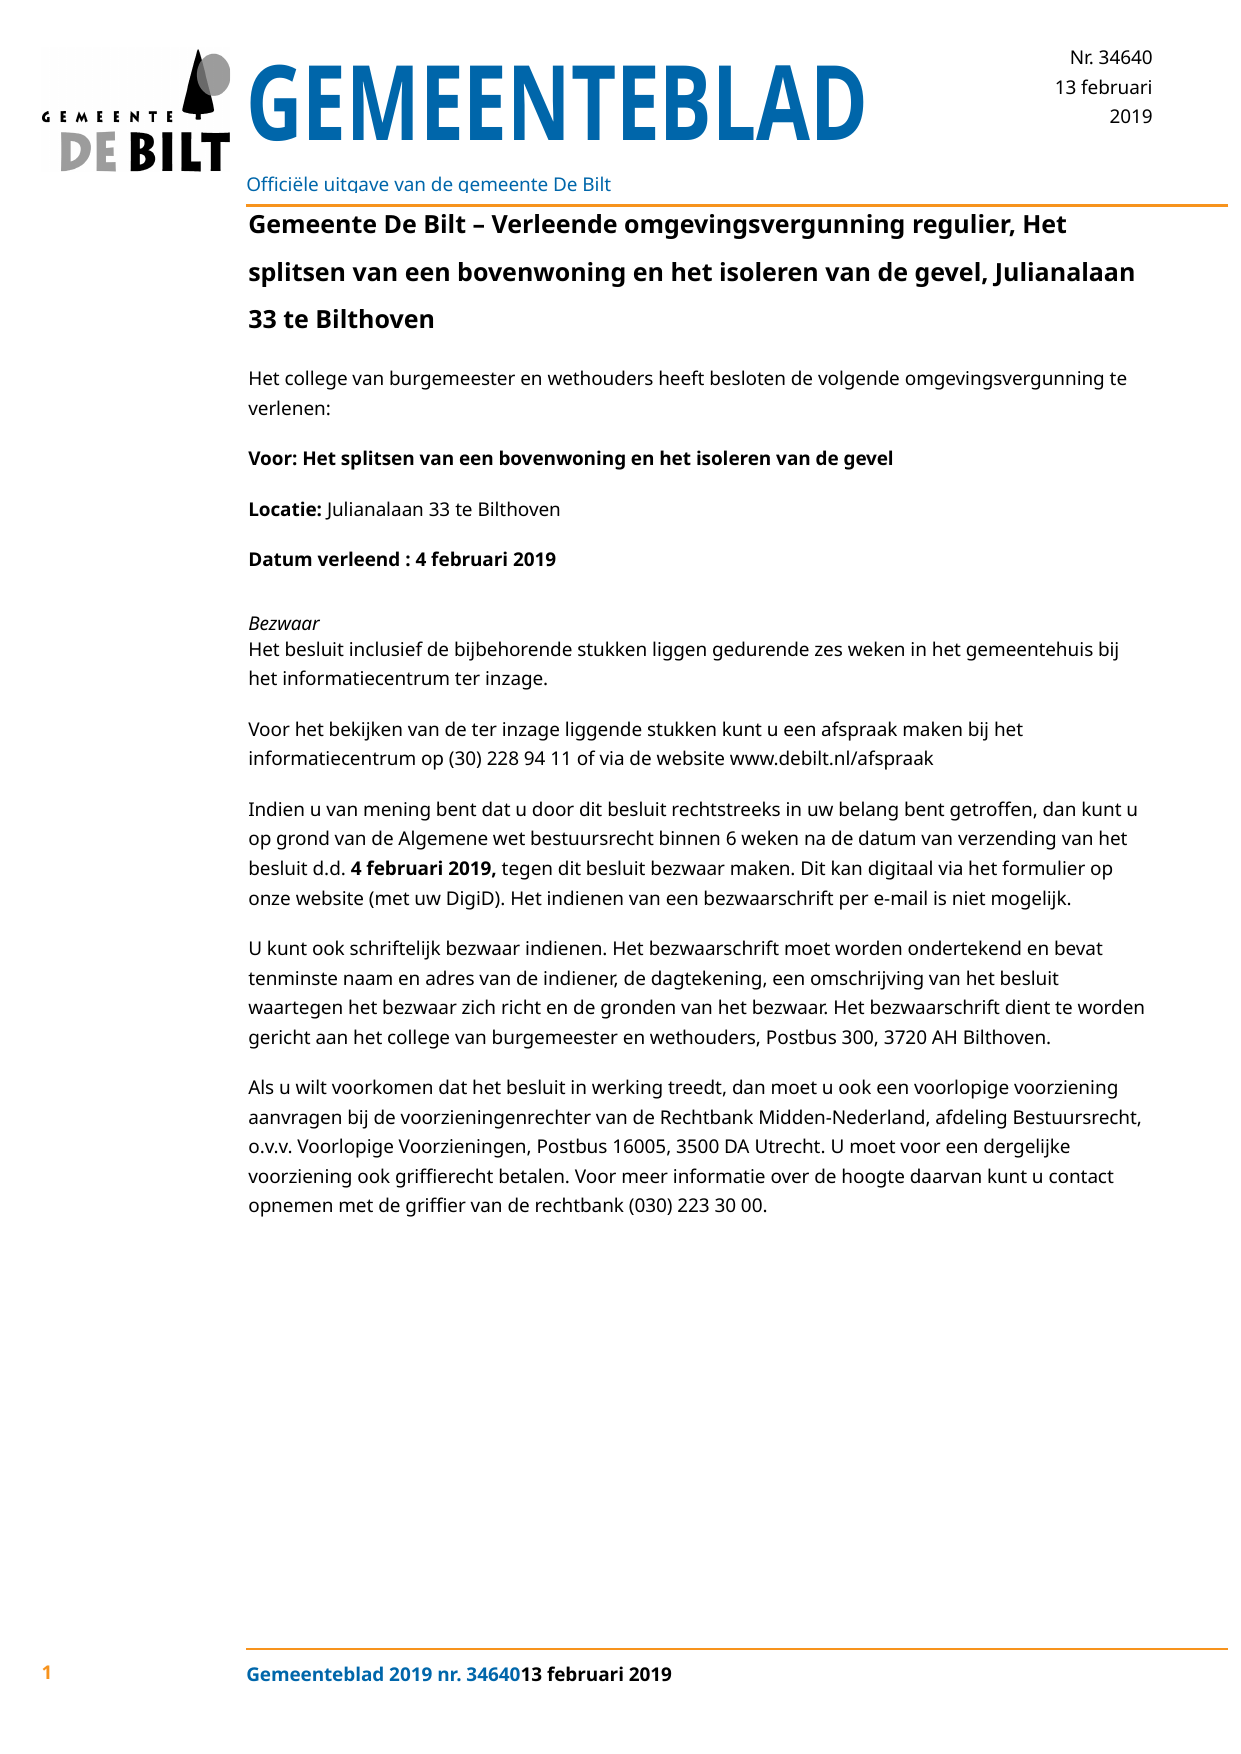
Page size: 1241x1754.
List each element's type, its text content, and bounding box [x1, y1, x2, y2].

text Gemeente De Bilt – Verleende omgevingsvergunning regulier, Het splitsen van een bovenwoning en het isoleren van de gevel, Julianalaan 33 te Bilthoven [248, 207, 1152, 336]
text Voor: Het splitsen van een bovenwoning en het isoleren van de gevel [248, 446, 1152, 471]
text Het college van burgemeester en wethouders heeft besloten de volgende omgevingsvergunning te verlenen: [248, 366, 1152, 421]
text Voor het bekijken van de ter inzage liggende stukken kunt u een afspraak maken bij het informatiecentrum op (30) 228 94 11 of via de website www.debilt.nl/afspraak [248, 716, 1152, 771]
text Bezwaar [248, 610, 1152, 636]
text Het besluit inclusief de bijbehorende stukken liggen gedurende zes weken in het gemeentehuis bij het informatiecentrum ter inzage. [248, 636, 1152, 691]
text Als u wilt voorkomen dat het besluit in werking treedt, dan moet u ook een voorlopige voorziening aanvragen bij de voorzieningenrechter van de Rechtbank Midden-Nederland, afdeling Bestuursrecht, o.v.v. Voorlopige Voorzieningen, Postbus 16005, 3500 DA Utrecht. U moet voor een dergelijke voorziening ook griffierecht betalen. Voor meer informatie over de hoogte daarvan kunt u contact opnemen met de griffier van de rechtbank (030) 223 30 00. [248, 1074, 1152, 1218]
text U kunt ook schriftelijk bezwaar indienen. Het bezwaarschrift moet worden ondertekend en bevat tenminste naam en adres van de indiener, de dagtekening, een omschrijving van het besluit waartegen het bezwaar zich richt en de gronden van het bezwaar. Het bezwaarschrift dient te worden gericht aan het college van burgemeester en wethouders, Postbus 300, 3720 AH Bilthoven. [248, 935, 1152, 1050]
text Datum verleend : 4 februari 2019 [248, 546, 1152, 572]
text Indien u van mening bent dat u door dit besluit rechtstreeks in uw belang bent getroffen, dan kunt u op grond van de Algemene wet bestuursrecht binnen 6 weken na de datum van verzending van het besluit d.d. 4 februari 2019, tegen dit besluit bezwaar maken. Dit kan digitaal via het formulier op onze website (met uw DigiD). Het indienen van een bezwaarschrift per e-mail is niet mogelijk. [248, 796, 1152, 911]
picture [41, 47, 231, 172]
text Locatie: Julianalaan 33 te Bilthoven [248, 496, 1152, 522]
